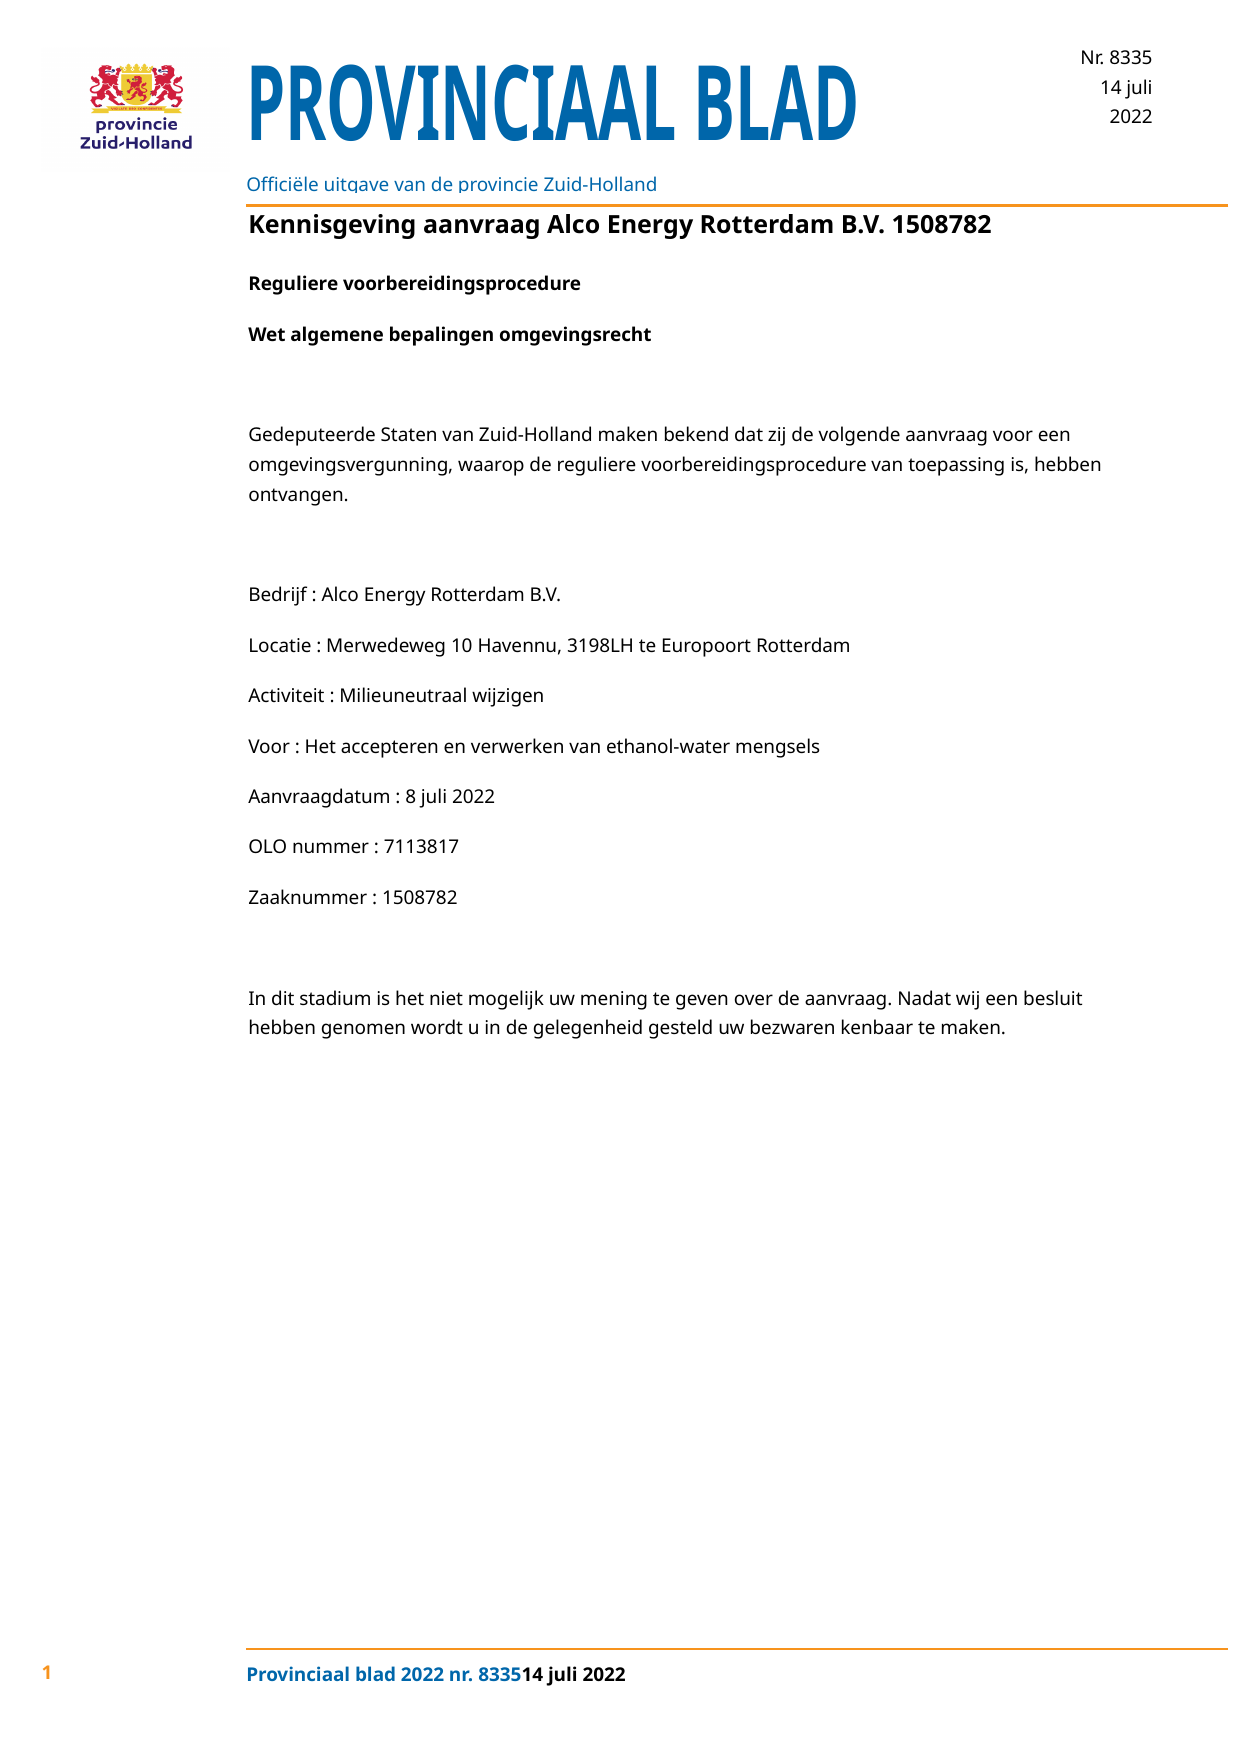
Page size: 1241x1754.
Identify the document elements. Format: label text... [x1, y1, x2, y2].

text Voor : Het accepteren en verwerken van ethanol-water mengsels [248, 733, 1152, 758]
text Locatie : Merwedeweg 10 Havennu, 3198LH te Europoort Rotterdam [248, 632, 1152, 658]
text Zaaknummer : 1508782 [248, 884, 1152, 910]
text Activiteit : Milieuneutraal wijzigen [248, 682, 1152, 708]
text OLO nummer : 7113817 [248, 834, 1152, 859]
text In dit stadium is het niet mogelijk uw mening te geven over de aanvraag. Nadat wij een besluit hebben genomen wordt u in de gelegenheid gesteld uw bezwaren kenbaar te maken. [248, 985, 1152, 1040]
text Aanvraagdatum : 8 juli 2022 [248, 783, 1152, 809]
text Bedrijf : Alco Energy Rotterdam B.V. [248, 582, 1152, 607]
text Kennisgeving aanvraag Alco Energy Rotterdam B.V. 1508782 [248, 207, 1152, 241]
text Gedeputeerde Staten van Zuid-Holland maken bekend dat zij de volgende aanvraag voor een omgevingsvergunning, waarop de reguliere voorbereidingsprocedure van toepassing is, hebben ontvangen. [248, 422, 1152, 506]
picture [41, 47, 231, 172]
text Wet algemene bepalingen omgevingsrecht [248, 321, 1152, 346]
text Reguliere voorbereidingsprocedure [248, 270, 1152, 296]
